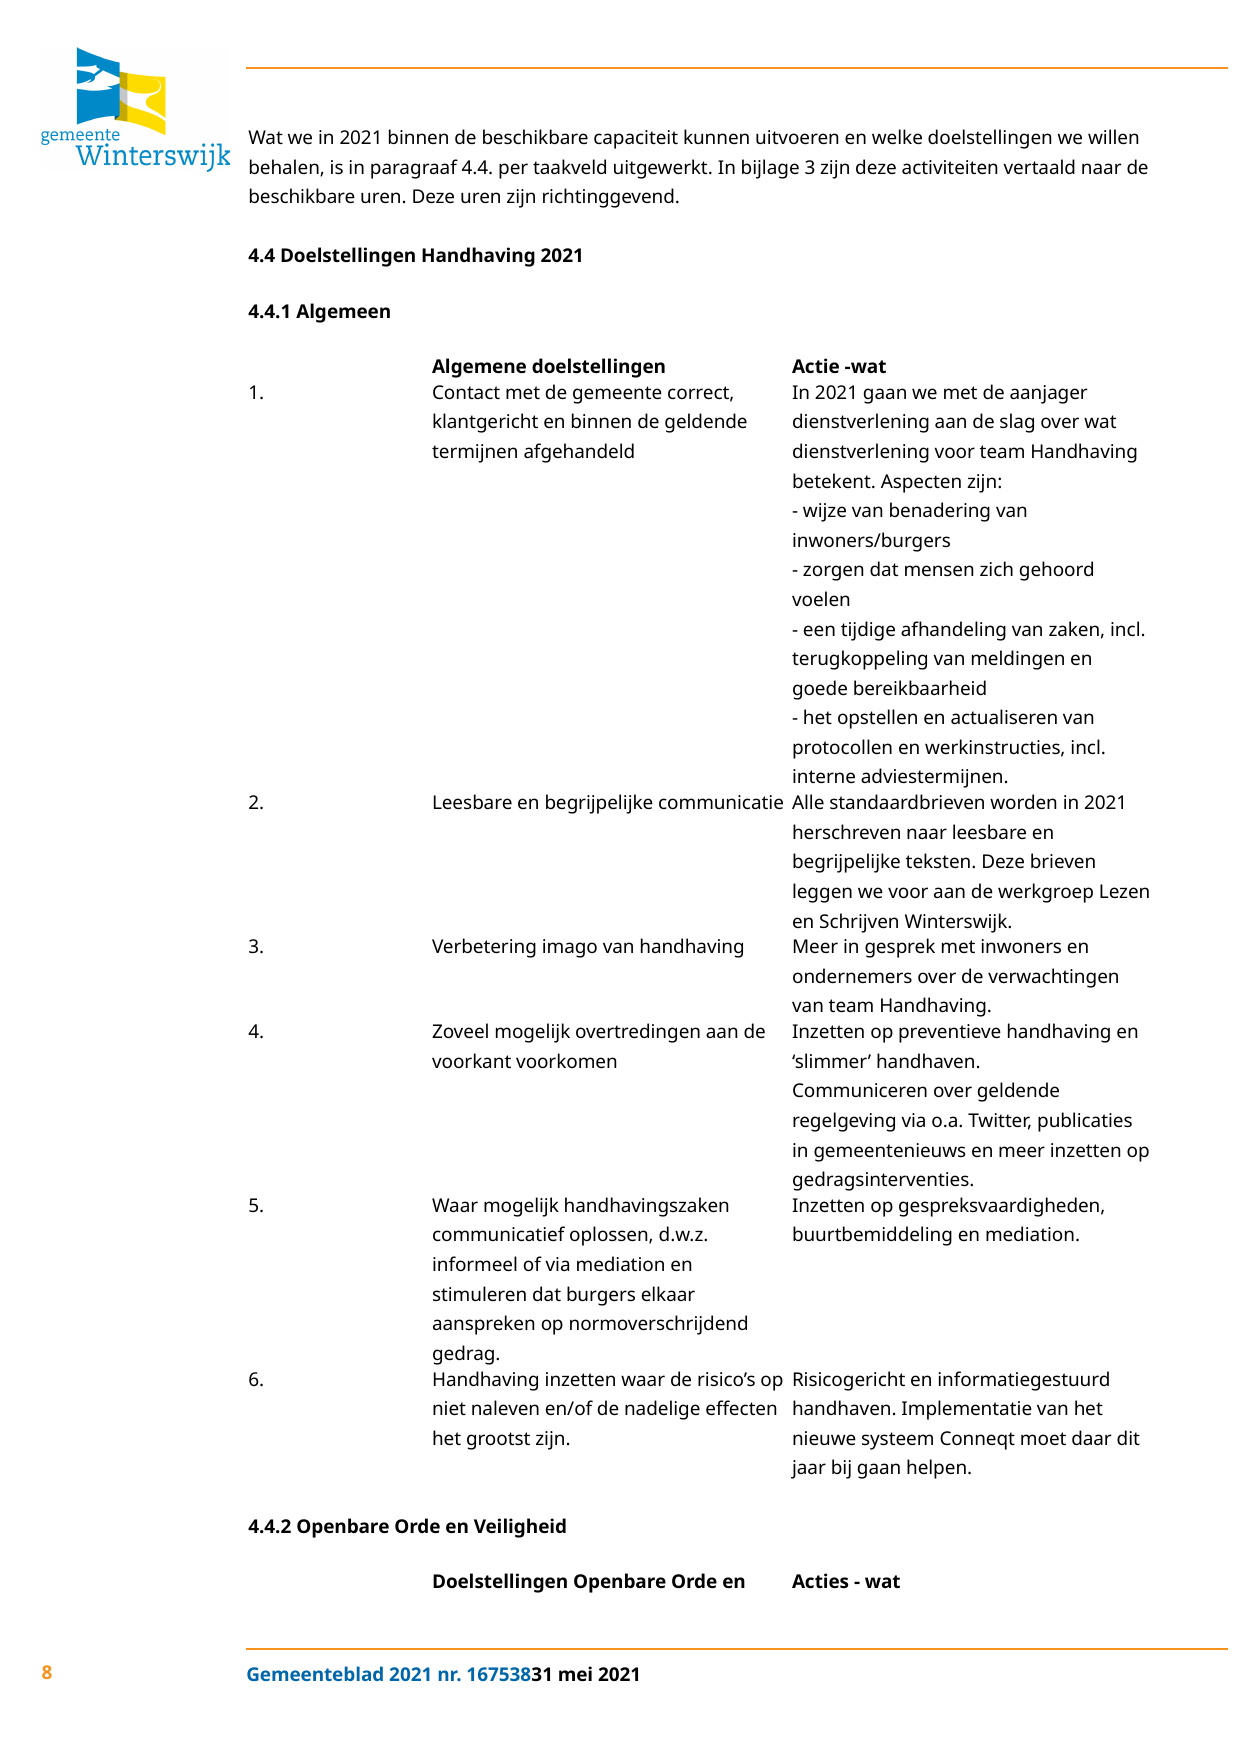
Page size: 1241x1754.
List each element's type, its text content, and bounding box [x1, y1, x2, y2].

table_cell Contact met de gemeente correct, klantgericht en binnen de geldende termijnen afgehandeld [432, 379, 792, 789]
table_cell 3. [248, 934, 432, 1018]
table_cell Meer in gesprek met inwoners en ondernemers over de verwachtingen van team Handhaving. [792, 934, 1152, 1018]
table_cell Verbetering imago van handhaving [432, 934, 792, 1018]
table_cell 5. [248, 1192, 432, 1366]
table_cell Zoveel mogelijk overtredingen aan de voorkant voorkomen [432, 1019, 792, 1192]
table_header Doelstellingen Openbare Orde en [432, 1569, 792, 1594]
table_header [248, 354, 432, 379]
text 4.4.1 Algemeen [248, 298, 1152, 324]
table_header Actie -wat [792, 354, 1152, 379]
text 4.4.2 Openbare Orde en Veiligheid [248, 1513, 1152, 1539]
table_cell Waar mogelijk handhavingszaken communicatief oplossen, d.w.z. informeel of via mediation en stimuleren dat burgers elkaar aanspreken op normoverschrijdend gedrag. [432, 1192, 792, 1366]
table_cell Inzetten op gespreksvaardigheden, buurtbemiddeling en mediation. [792, 1192, 1152, 1366]
text 4.4 Doelstellingen Handhaving 2021 [248, 243, 1152, 268]
table_cell 2. [248, 790, 432, 933]
table_cell In 2021 gaan we met de aanjager dienstverlening aan de slag over wat dienstverlening voor team Handhaving betekent. Aspecten zijn: - wijze van benadering van inwoners/burgers - zorgen dat mensen zich gehoord voelen - een tijdige afhandeling van zaken, incl. terugkoppeling van meldingen en goede bereikbaarheid - het opstellen en actualiseren van protocollen en werkinstructies, incl. interne adviestermijnen. [792, 379, 1152, 789]
table_header Algemene doelstellingen [432, 354, 792, 379]
text Wat we in 2021 binnen de beschikbare capaciteit kunnen uitvoeren en welke doelstellingen we willen behalen, is in paragraaf 4.4. per taakveld uitgewerkt. In bijlage 3 zijn deze activiteiten vertaald naar de beschikbare uren. Deze uren zijn richtinggevend. [248, 124, 1152, 209]
table_cell Handhaving inzetten waar de risico’s op niet naleven en/of de nadelige effecten het grootst zijn. [432, 1366, 792, 1480]
picture [41, 47, 231, 172]
table_cell Alle standaardbrieven worden in 2021 herschreven naar leesbare en begrijpelijke teksten. Deze brieven leggen we voor aan de werkgroep Lezen en Schrijven Winterswijk. [792, 790, 1152, 933]
table_header Acties - wat [792, 1569, 1152, 1594]
table_cell Leesbare en begrijpelijke communicatie [432, 790, 792, 933]
table_cell 6. [248, 1366, 432, 1480]
table_cell 1. [248, 379, 432, 789]
picture [225, 153, 231, 162]
table_cell Risicogericht en informatiegestuurd handhaven. Implementatie van het nieuwe systeem Conneqt moet daar dit jaar bij gaan helpen. [792, 1366, 1152, 1480]
table_cell Inzetten op preventieve handhaving en ‘slimmer’ handhaven. Communiceren over geldende regelgeving via o.a. Twitter, publicaties in gemeentenieuws en meer inzetten op gedragsinterventies. [792, 1019, 1152, 1192]
table_header [248, 1569, 432, 1594]
table_cell 4. [248, 1019, 432, 1192]
